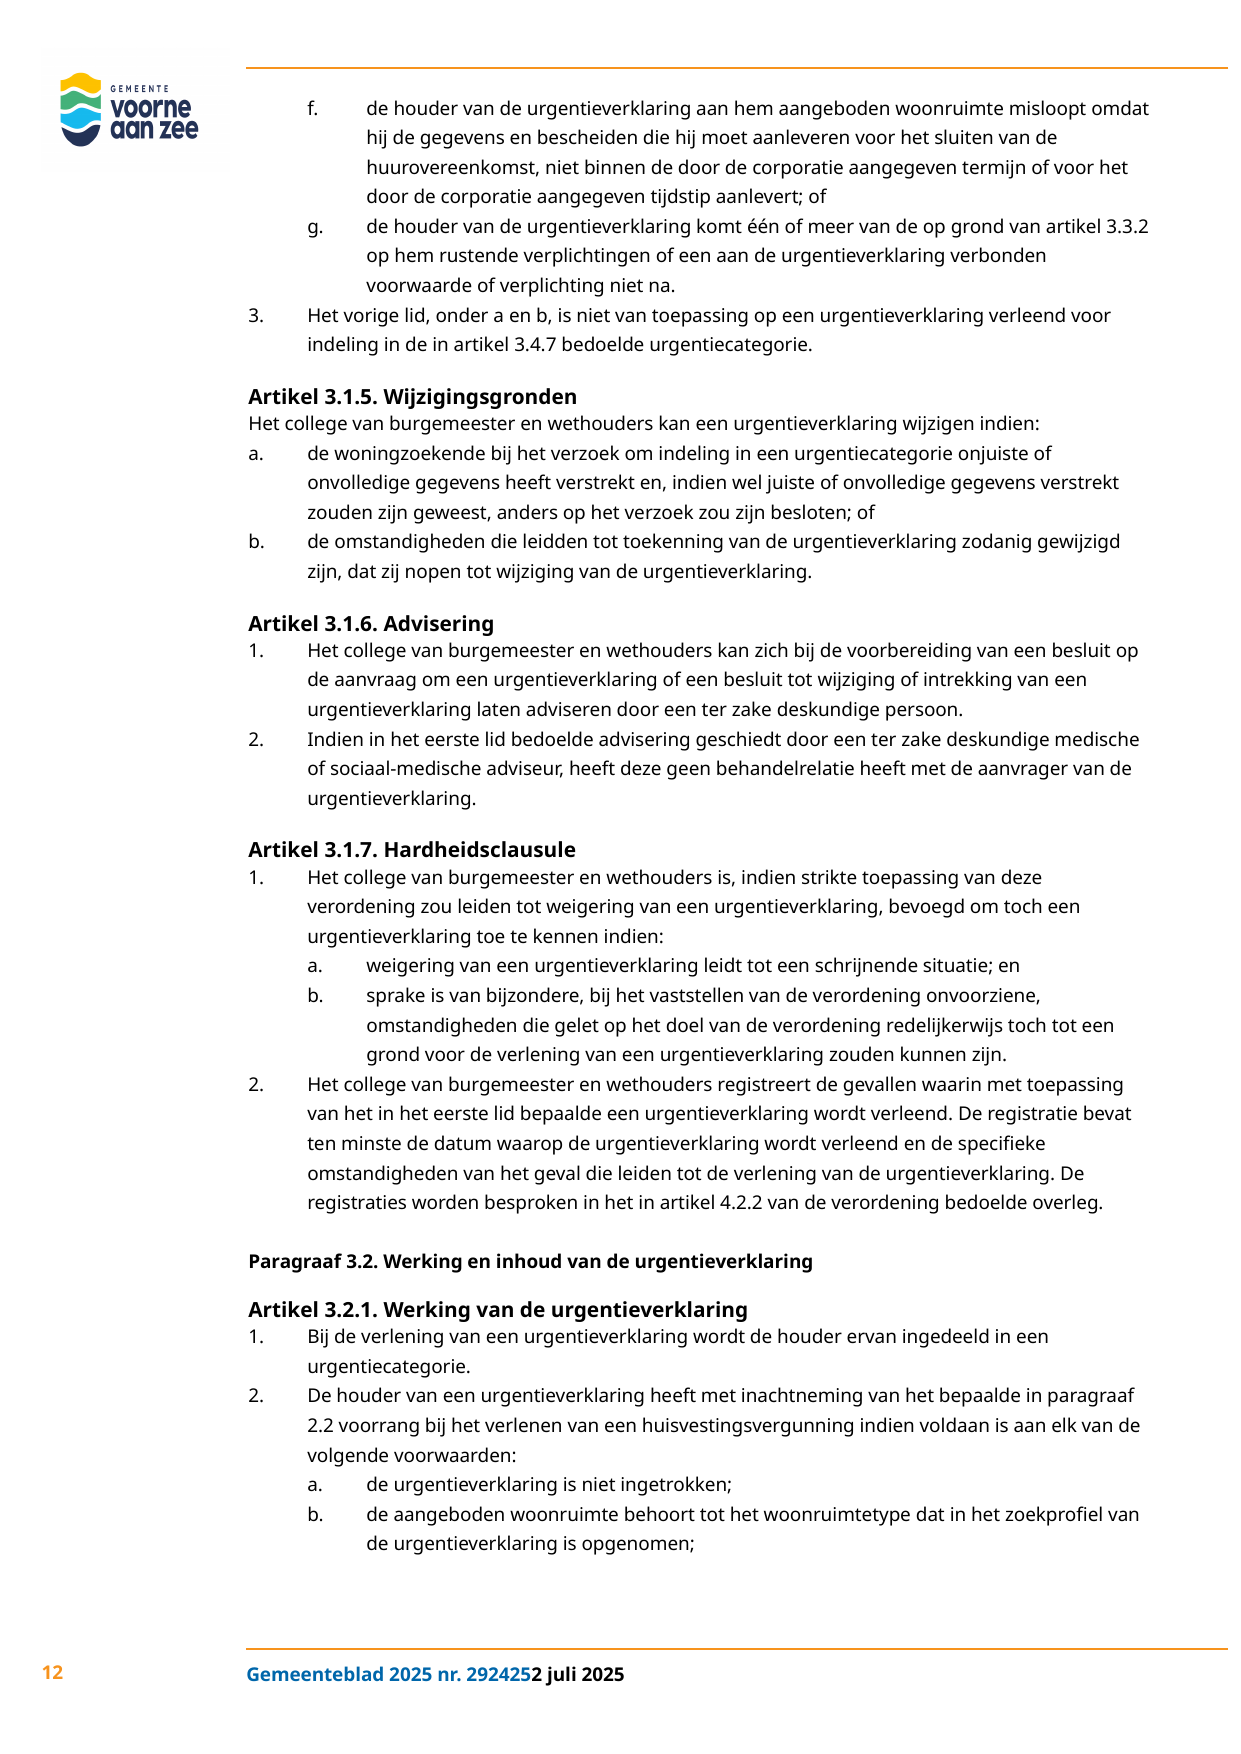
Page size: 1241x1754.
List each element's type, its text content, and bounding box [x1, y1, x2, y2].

text Artikel 3.2.1. Werking van de urgentieverklaring [248, 1295, 1152, 1323]
list de aangeboden woonruimte behoort tot het woonruimtetype dat in het zoekprofiel van de urgentieverklaring is opgenomen; [307, 1501, 1152, 1556]
text Artikel 3.1.5. Wijzigingsgronden [248, 382, 1152, 410]
list De houder van een urgentieverklaring heeft met inachtneming van het bepaalde in paragraaf 2.2 voorrang bij het verlenen van een huisvestingsvergunning indien voldaan is aan elk van de volgende voorwaarden: [248, 1383, 1152, 1467]
list sprake is van bijzondere, bij het vaststellen van de verordening onvoorziene, omstandigheden die gelet op het doel van de verordening redelijkerwijs toch tot een grond voor de verlening van een urgentieverklaring zouden kunnen zijn. [307, 982, 1152, 1067]
list weigering van een urgentieverklaring leidt tot een schrijnende situatie; en [307, 953, 1152, 978]
picture [41, 47, 231, 172]
list Het vorige lid, onder a en b, is niet van toepassing op een urgentieverklaring verleend voor indeling in de in artikel 3.4.7 bedoelde urgentiecategorie. [248, 302, 1152, 357]
list de houder van de urgentieverklaring komt één of meer van de op grond van artikel 3.3.2 op hem rustende verplichtingen of een aan de urgentieverklaring verbonden voorwaarde of verplichting niet na. [307, 213, 1152, 298]
list Het college van burgemeester en wethouders kan zich bij de voorbereiding van een besluit op de aanvraag om een urgentieverklaring of een besluit tot wijziging of intrekking van een urgentieverklaring laten adviseren door een ter zake deskundige persoon. [248, 637, 1152, 722]
list Het college van burgemeester en wethouders is, indien strikte toepassing van deze verordening zou leiden tot weigering van een urgentieverklaring, bevoegd om toch een urgentieverklaring toe te kennen indien: [248, 864, 1152, 949]
list Indien in het eerste lid bedoelde advisering geschiedt door een ter zake deskundige medische of sociaal-medische adviseur, heeft deze geen behandelrelatie heeft met de aanvrager van de urgentieverklaring. [248, 726, 1152, 811]
list de houder van de urgentieverklaring aan hem aangeboden woonruimte misloopt omdat hij de gegevens en bescheiden die hij moet aanleveren voor het sluiten van de huurovereenkomst, niet binnen de door de corporatie aangegeven termijn of voor het door de corporatie aangegeven tijdstip aanlevert; of [307, 95, 1152, 209]
list Bij de verlening van een urgentieverklaring wordt de houder ervan ingedeeld in een urgentiecategorie. [248, 1323, 1152, 1379]
list de woningzoekende bij het verzoek om indeling in een urgentiecategorie onjuiste of onvolledige gegevens heeft verstrekt en, indien wel juiste of onvolledige gegevens verstrekt zouden zijn geweest, anders op het verzoek zou zijn besloten; of [248, 440, 1152, 525]
text Artikel 3.1.6. Advisering [248, 609, 1152, 637]
text Artikel 3.1.7. Hardheidsclausule [248, 835, 1152, 864]
list de omstandigheden die leidden tot toekenning van de urgentieverklaring zodanig gewijzigd zijn, dat zij nopen tot wijziging van de urgentieverklaring. [248, 529, 1152, 584]
text Paragraaf 3.2. Werking en inhoud van de urgentieverklaring [248, 1248, 1152, 1274]
text Het college van burgemeester en wethouders kan een urgentieverklaring wijzigen indien: [248, 410, 1152, 436]
list de urgentieverklaring is niet ingetrokken; [307, 1471, 1152, 1497]
list Het college van burgemeester en wethouders registreert de gevallen waarin met toepassing van het in het eerste lid bepaalde een urgentieverklaring wordt verleend. De registratie bevat ten minste de datum waarop de urgentieverklaring wordt verleend en de specifieke omstandigheden van het geval die leiden tot de verlening van de urgentieverklaring. De registraties worden besproken in het in artikel 4.2.2 van de verordening bedoelde overleg. [248, 1071, 1152, 1215]
